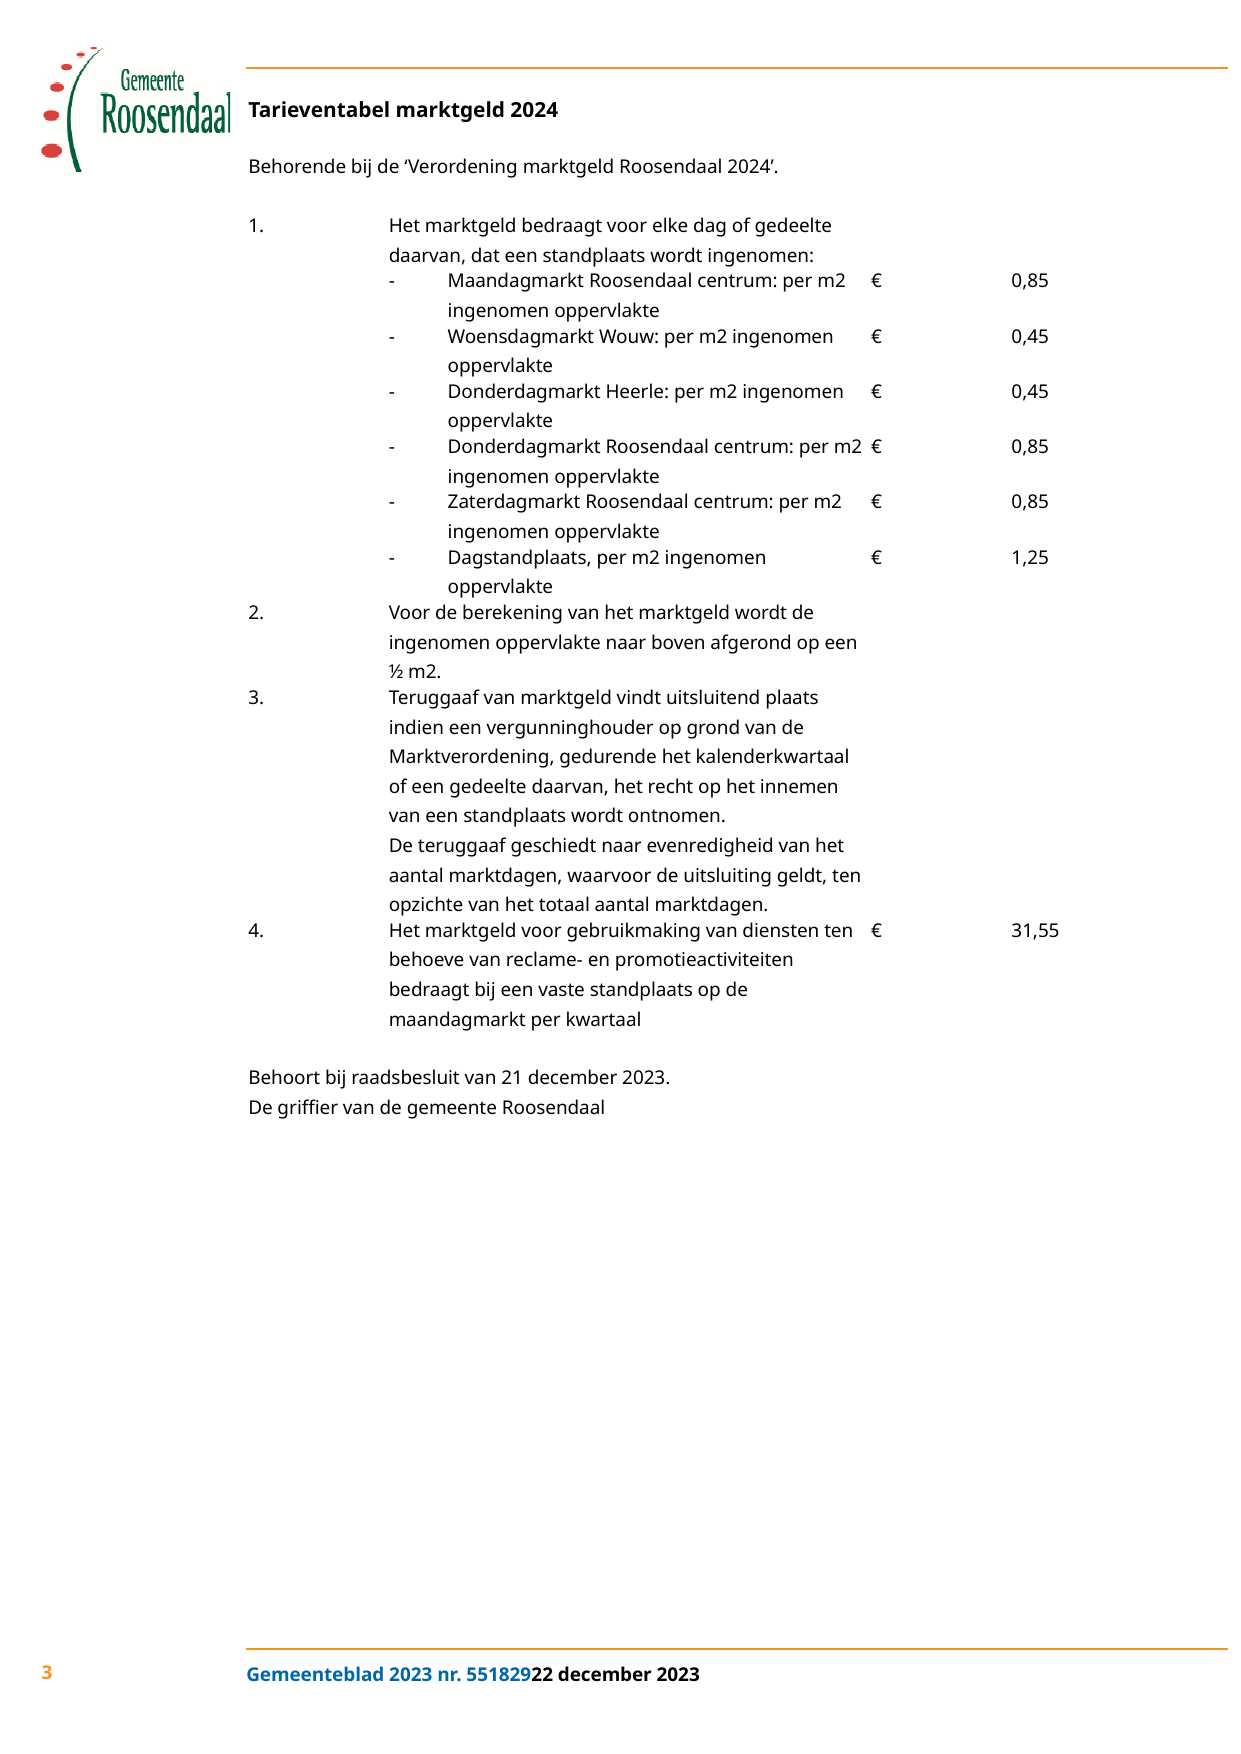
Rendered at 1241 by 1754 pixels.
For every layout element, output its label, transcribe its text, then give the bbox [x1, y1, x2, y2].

table_cell Voor de berekening van het marktgeld wordt de ingenomen oppervlakte naar boven afgerond op een ½ m2. [389, 599, 871, 684]
table_cell Teruggaaf van marktgeld vindt uitsluitend plaats indien een vergunninghouder op grond van de Marktverordening, gedurende het kalenderkwartaal of een gedeelte daarvan, het recht op het innemen van een standplaats wordt ontnomen. De teruggaaf geschiedt naar evenredigheid van het aantal marktdagen, waarvoor de uitsluiting geldt, ten opzichte van het totaal aantal marktdagen. [389, 684, 871, 917]
table_cell Zaterdagmarkt Roosendaal centrum: per m2 ingenomen oppervlakte [389, 489, 871, 544]
text Behorende bij de ‘Verordening marktgeld Roosendaal 2024’. [248, 153, 1152, 179]
table_cell 3. [248, 684, 388, 917]
table_cell [248, 323, 388, 378]
text De griffier van de gemeente Roosendaal [248, 1094, 1152, 1120]
table_cell [248, 544, 388, 599]
table_cell [1011, 684, 1152, 917]
table_cell [248, 378, 388, 433]
table_header 1. [248, 212, 388, 267]
table_cell Het marktgeld voor gebruikmaking van diensten ten behoeve van reclame- en promotieactiviteiten bedraagt bij een vaste standplaats op de maandagmarkt per kwartaal [389, 917, 871, 1032]
table_cell [1011, 599, 1152, 684]
text Tarieventabel marktgeld 2024 [248, 95, 1152, 123]
table_cell [248, 268, 388, 323]
table_cell € [871, 378, 1011, 433]
table_cell 0,45 [1011, 323, 1152, 378]
table_cell € [871, 917, 1011, 1032]
table_cell Maandagmarkt Roosendaal centrum: per m2 ingenomen oppervlakte [389, 268, 871, 323]
table_cell 0,85 [1011, 434, 1152, 489]
table_cell [871, 684, 1011, 917]
table_cell [248, 489, 388, 544]
table_cell 4. [248, 917, 388, 1032]
table_cell Donderdagmarkt Roosendaal centrum: per m2 ingenomen oppervlakte [389, 434, 871, 489]
table_cell € [871, 323, 1011, 378]
table_cell Dagstandplaats, per m2 ingenomen oppervlakte [389, 544, 871, 599]
text Behoort bij raadsbesluit van 21 december 2023. [248, 1064, 1152, 1090]
table_header [1011, 212, 1152, 267]
table_cell € [871, 544, 1011, 599]
table_cell € [871, 434, 1011, 489]
table_cell Donderdagmarkt Heerle: per m2 ingenomen oppervlakte [389, 378, 871, 433]
table_cell € [871, 268, 1011, 323]
table_cell 1,25 [1011, 544, 1152, 599]
picture [41, 47, 231, 172]
table_header [871, 212, 1011, 267]
table_cell Woensdagmarkt Wouw: per m2 ingenomen oppervlakte [389, 323, 871, 378]
table_header Het marktgeld bedraagt voor elke dag of gedeelte daarvan, dat een standplaats wordt ingenomen: [389, 212, 871, 267]
table_cell [248, 434, 388, 489]
table_cell [871, 599, 1011, 684]
table_cell 0,85 [1011, 268, 1152, 323]
table_cell 2. [248, 599, 388, 684]
table_cell € [871, 489, 1011, 544]
table_cell 31,55 [1011, 917, 1152, 1032]
table_cell 0,45 [1011, 378, 1152, 433]
table_cell 0,85 [1011, 489, 1152, 544]
